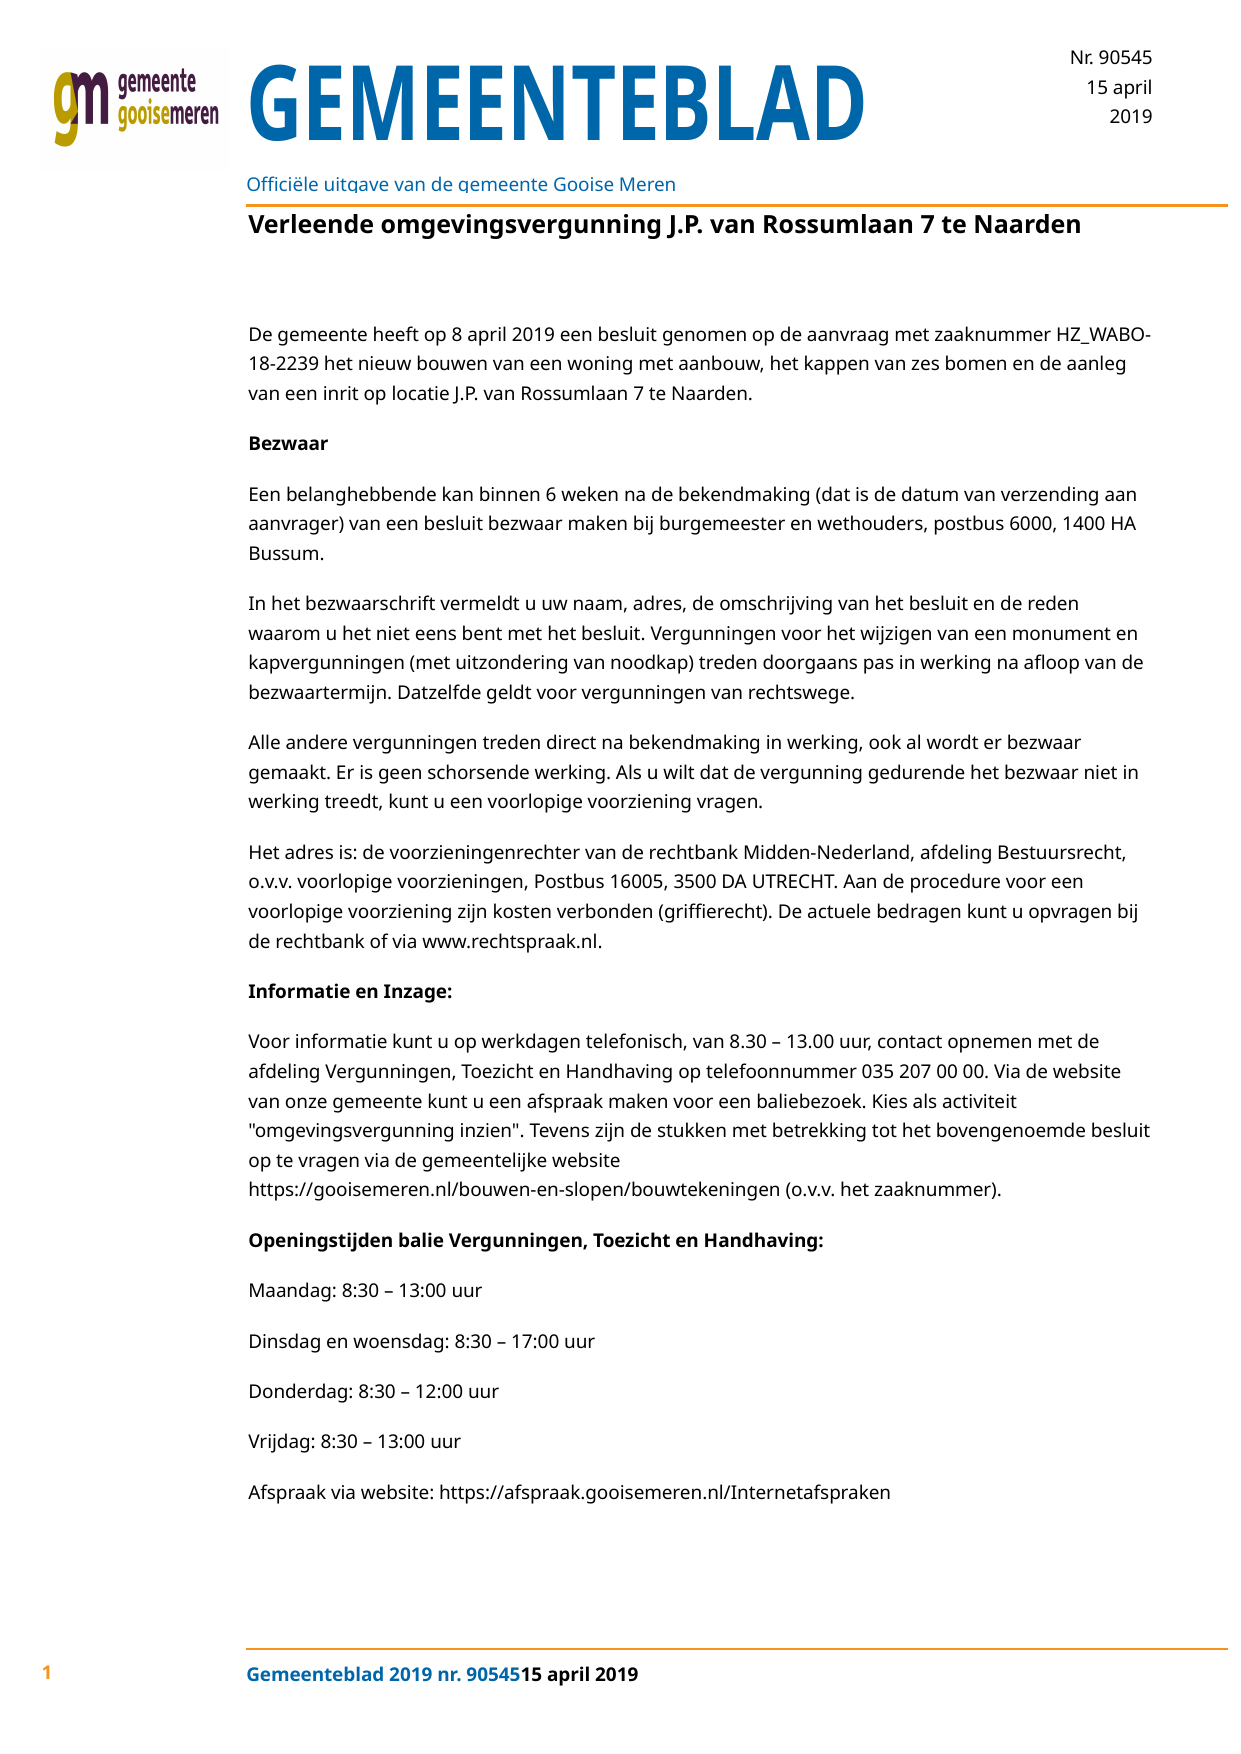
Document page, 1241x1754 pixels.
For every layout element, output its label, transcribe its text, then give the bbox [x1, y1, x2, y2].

text Dinsdag en woensdag: 8:30 – 17:00 uur [248, 1328, 1152, 1353]
text In het bezwaarschrift vermeldt u uw naam, adres, de omschrijving van het besluit en de reden waarom u het niet eens bent met het besluit. Vergunningen voor het wijzigen van een monument en kapvergunningen (met uitzondering van noodkap) treden doorgaans pas in werking na afloop van de bezwaartermijn. Datzelfde geldt voor vergunningen van rechtswege. [248, 590, 1152, 705]
text Maandag: 8:30 – 13:00 uur [248, 1277, 1152, 1303]
text Bezwaar [248, 430, 1152, 456]
text Voor informatie kunt u op werkdagen telefonisch, van 8.30 – 13.00 uur, contact opnemen met de afdeling Vergunningen, Toezicht en Handhaving op telefoonnummer 035 207 00 00. Via de website van onze gemeente kunt u een afspraak maken voor een baliebezoek. Kies als activiteit "omgevingsvergunning inzien". Tevens zijn de stukken met betrekking tot het bovengenoemde besluit op te vragen via de gemeentelijke website https://gooisemeren.nl/bouwen-en-slopen/bouwtekeningen (o.v.v. het zaaknummer). [248, 1029, 1152, 1202]
text Afspraak via website: https://afspraak.gooisemeren.nl/Internetafspraken [248, 1479, 1152, 1505]
text De gemeente heeft op 8 april 2019 een besluit genomen op de aanvraag met zaaknummer HZ_WABO-18-2239 het nieuw bouwen van een woning met aanbouw, het kappen van zes bomen en de aanleg van een inrit op locatie J.P. van Rossumlaan 7 te Naarden. [248, 321, 1152, 406]
text Alle andere vergunningen treden direct na bekendmaking in werking, ook al wordt er bezwaar gemaakt. Er is geen schorsende werking. Als u wilt dat de vergunning gedurende het bezwaar niet in werking treedt, kunt u een voorlopige voorziening vragen. [248, 729, 1152, 814]
text Donderdag: 8:30 – 12:00 uur [248, 1378, 1152, 1404]
text Het adres is: de voorzieningenrechter van de rechtbank Midden-Nederland, afdeling Bestuursrecht, o.v.v. voorlopige voorzieningen, Postbus 16005, 3500 DA UTRECHT. Aan de procedure voor een voorlopige voorziening zijn kosten verbonden (griffierecht). De actuele bedragen kunt u opvragen bij de rechtbank of via www.rechtspraak.nl. [248, 839, 1152, 953]
text Vrijdag: 8:30 – 13:00 uur [248, 1429, 1152, 1454]
picture [41, 47, 231, 172]
text Verleende omgevingsvergunning J.P. van Rossumlaan 7 te Naarden [248, 207, 1152, 241]
text Een belanghebbende kan binnen 6 weken na de bekendmaking (dat is de datum van verzending aan aanvrager) van een besluit bezwaar maken bij burgemeester en wethouders, postbus 6000, 1400 HA Bussum. [248, 481, 1152, 566]
text Openingstijden balie Vergunningen, Toezicht en Handhaving: [248, 1227, 1152, 1253]
text Informatie en Inzage: [248, 978, 1152, 1004]
